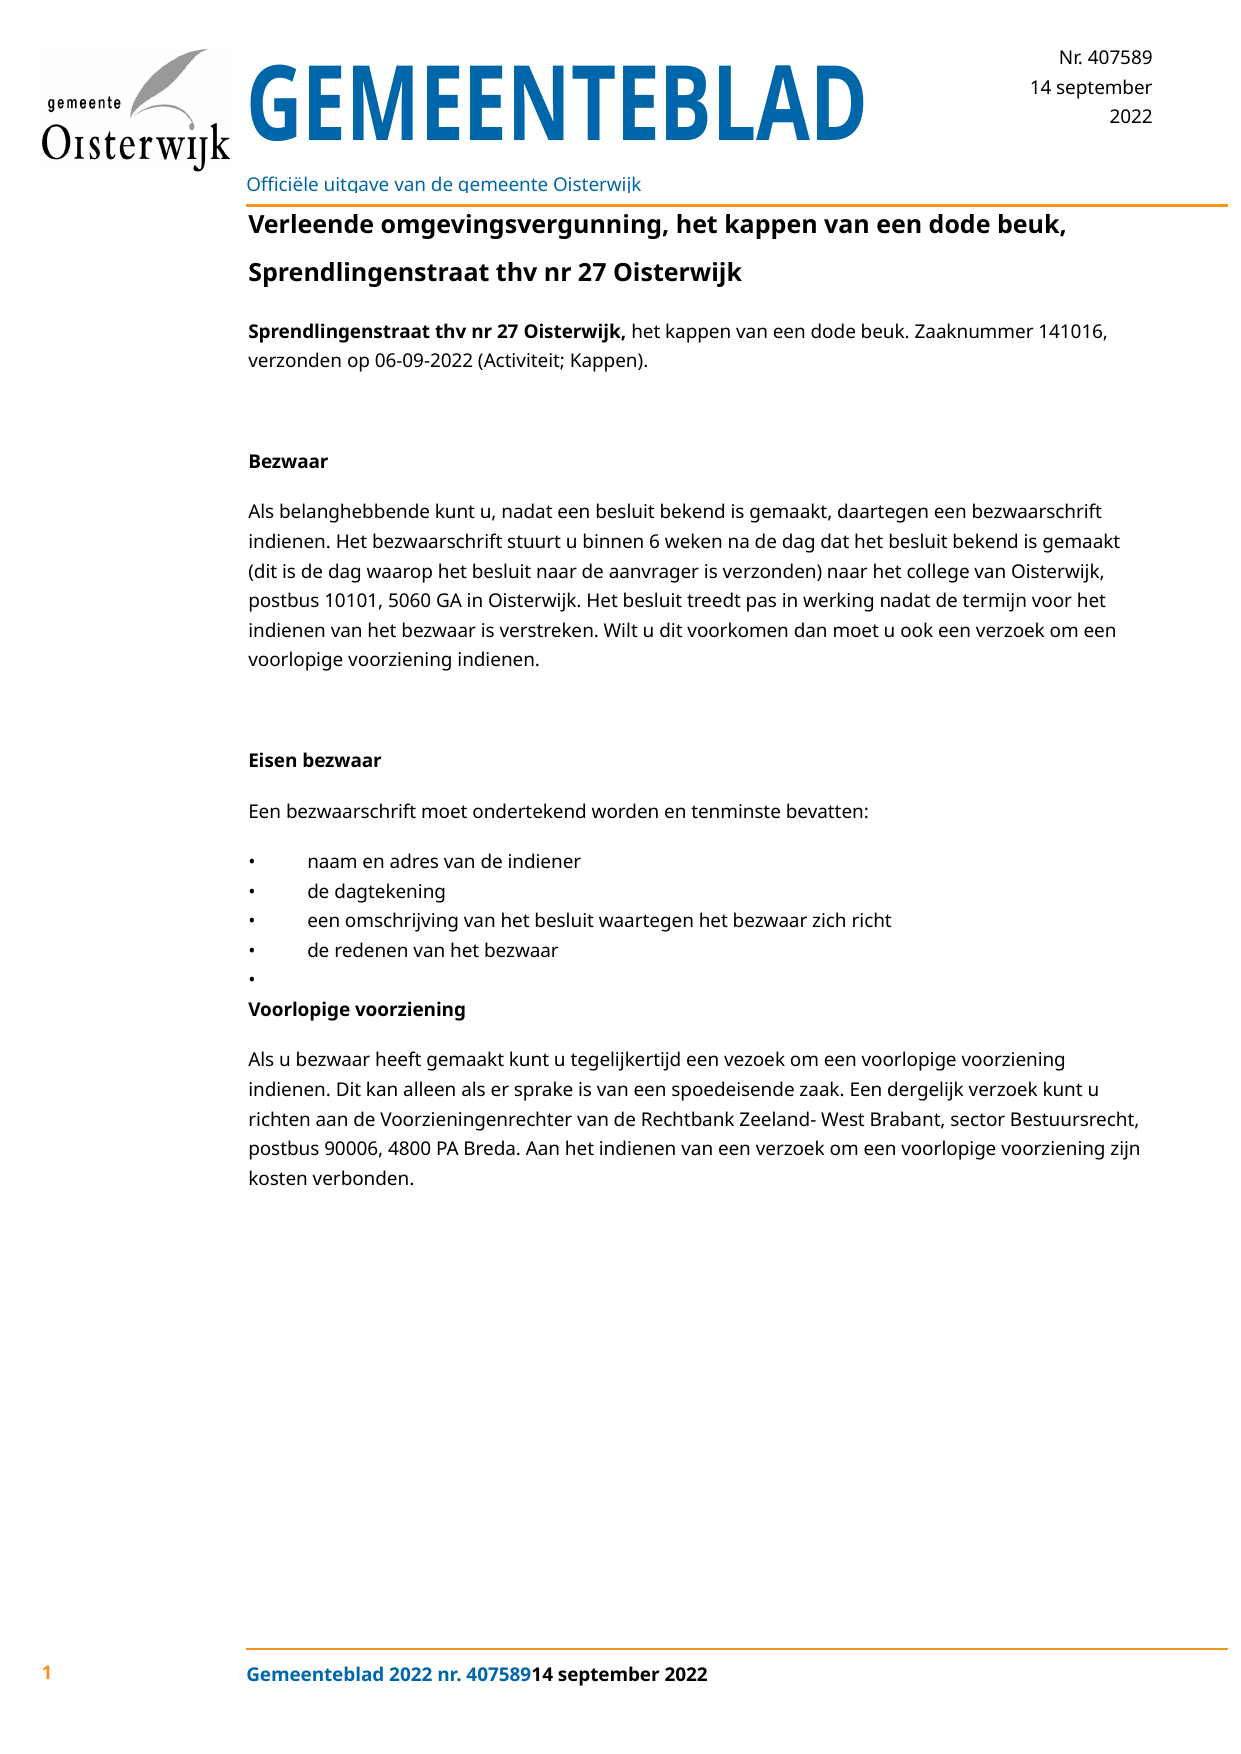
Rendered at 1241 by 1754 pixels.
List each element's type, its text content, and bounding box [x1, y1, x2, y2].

list naam en adres van de indiener [248, 848, 1152, 874]
text Als u bezwaar heeft gemaakt kunt u tegelijkertijd een vezoek om een voorlopige voorziening indienen. Dit kan alleen als er sprake is van een spoedeisende zaak. Een dergelijk verzoek kunt u richten aan de Voorzieningenrechter van de Rechtbank Zeeland- West Brabant, sector Bestuursrecht, postbus 90006, 4800 PA Breda. Aan het indienen van een verzoek om een voorlopige voorziening zijn kosten verbonden. [248, 1047, 1152, 1191]
list een omschrijving van het besluit waartegen het bezwaar zich richt [248, 907, 1152, 933]
list de dagtekening [248, 878, 1152, 904]
text Eisen bezwaar [248, 747, 1152, 773]
text Voorlopige voorziening [248, 996, 1152, 1022]
text Als belanghebbende kunt u, nadat een besluit bekend is gemaakt, daartegen een bezwaarschrift indienen. Het bezwaarschrift stuurt u binnen 6 weken na de dag dat het besluit bekend is gemaakt (dit is de dag waarop het besluit naar de aanvrager is verzonden) naar het college van Oisterwijk, postbus 10101, 5060 GA in Oisterwijk. Het besluit treedt pas in werking nadat de termijn voor het indienen van het bezwaar is verstreken. Wilt u dit voorkomen dan moet u ook een verzoek om een voorlopige voorziening indienen. [248, 499, 1152, 672]
text Bezwaar [248, 448, 1152, 474]
text Een bezwaarschrift moet ondertekend worden en tenminste bevatten: [248, 798, 1152, 824]
text Verleende omgevingsvergunning, het kappen van een dode beuk, Sprendlingenstraat thv nr 27 Oisterwijk [248, 207, 1152, 288]
picture [41, 47, 231, 172]
text Sprendlingenstraat thv nr 27 Oisterwijk, het kappen van een dode beuk. Zaaknummer 141016, verzonden op 06-09-2022 (Activiteit; Kappen). [248, 318, 1152, 373]
list de redenen van het bezwaar [248, 937, 1152, 963]
